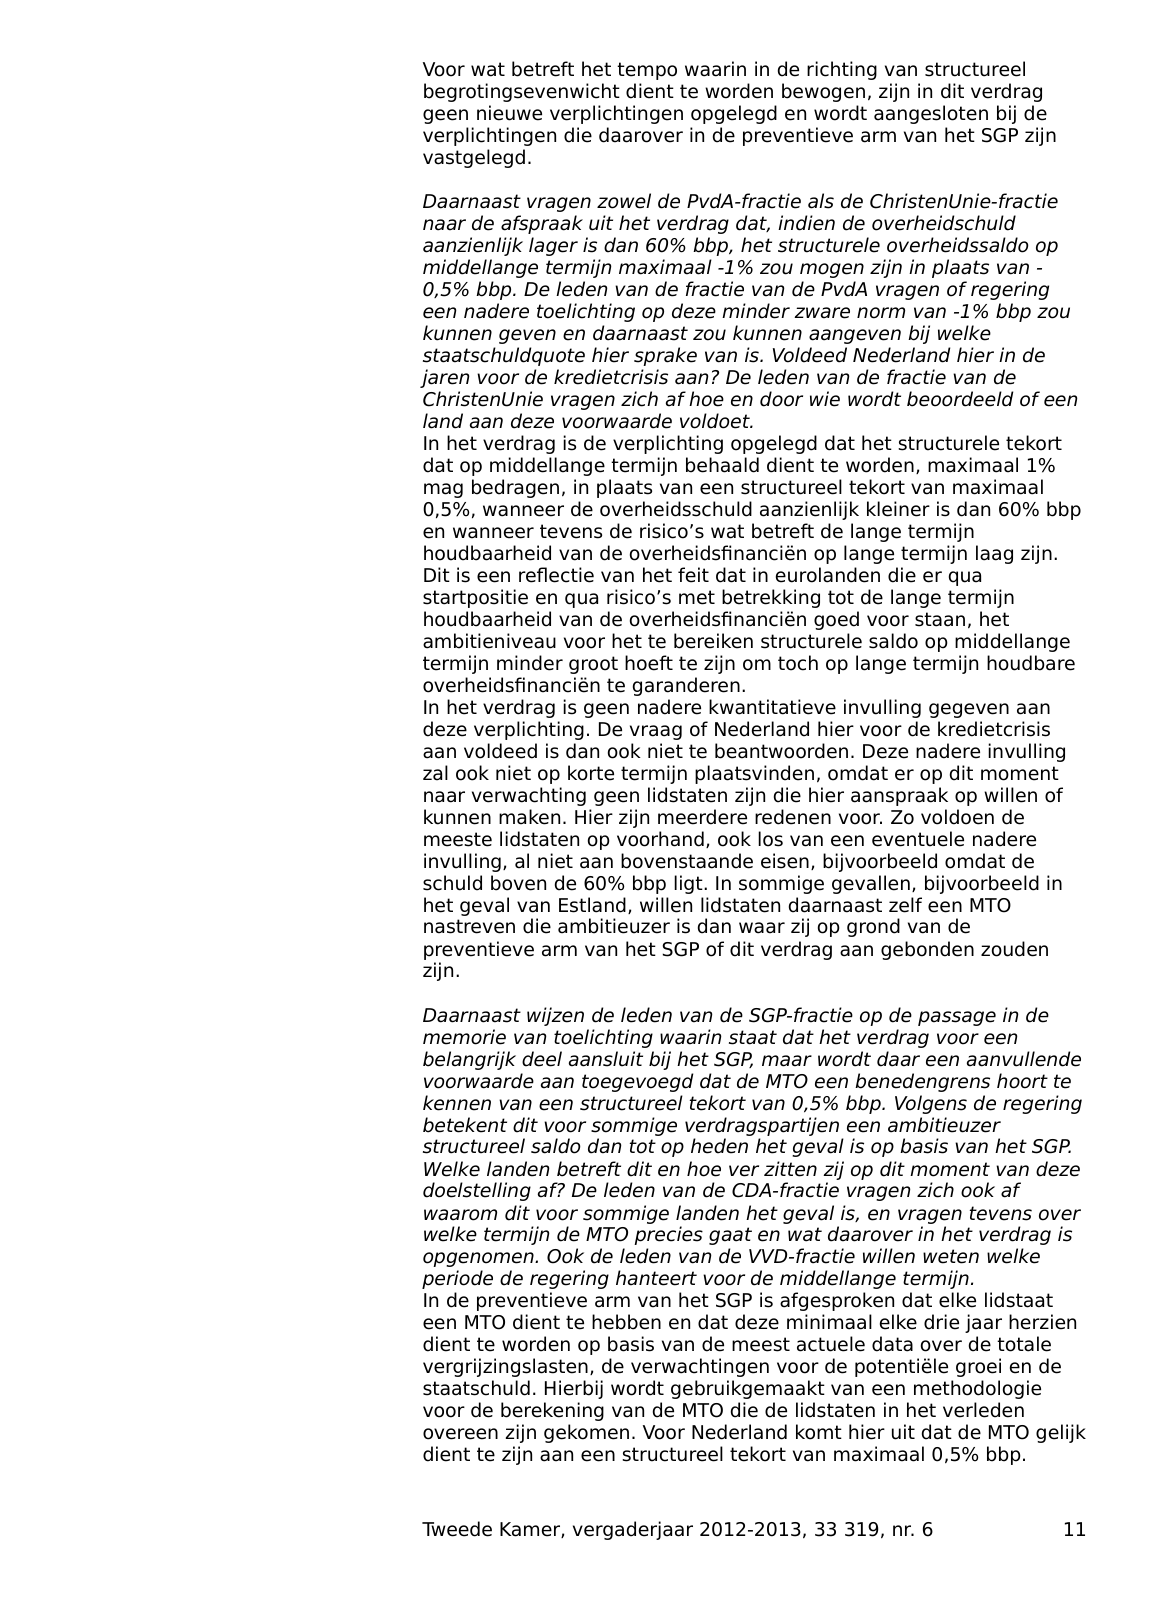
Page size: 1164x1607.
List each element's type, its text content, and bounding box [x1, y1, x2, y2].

text Daarnaast wijzen de leden van de SGP-fractie op de passage in de memorie van toelichting waarin staat dat het verdrag voor een belangrijk deel aansluit bij het SGP, maar wordt daar een aanvullende voorwaarde aan toegevoegd dat de MTO een benedengrens hoort te kennen van een structureel tekort van 0,5% bbp. Volgens de regering betekent dit voor sommige verdragspartijen een ambitieuzer structureel saldo dan tot op heden het geval is op basis van het SGP. Welke landen betreft dit en hoe ver zitten zij op dit moment van deze doelstelling af? De leden van de CDA-fractie vragen zich ook af waarom dit voor sommige landen het geval is, en vragen tevens over welke termijn de MTO precies gaat en wat daarover in het verdrag is opgenomen. Ook de leden van de VVD-fractie willen weten welke periode de regering hanteert voor de middellange termijn. [422, 1004, 1087, 1290]
text In het verdrag is geen nadere kwantitatieve invulling gegeven aan deze verplichting. De vraag of Nederland hier voor de kredietcrisis aan voldeed is dan ook niet te beantwoorden. Deze nadere invulling zal ook niet op korte termijn plaatsvinden, omdat er op dit moment naar verwachting geen lidstaten zijn die hier aanspraak op willen of kunnen maken. Hier zijn meerdere redenen voor. Zo voldoen de meeste lidstaten op voorhand, ook los van een eventuele nadere invulling, al niet aan bovenstaande eisen, bijvoorbeeld omdat de schuld boven de 60% bbp ligt. In sommige gevallen, bijvoorbeeld in het geval van Estland, willen lidstaten daarnaast zelf een MTO nastreven die ambitieuzer is dan waar zij op grond van de preventieve arm van het SGP of dit verdrag aan gebonden zouden zijn. [422, 697, 1087, 982]
text Voor wat betreft het tempo waarin in de richting van structureel begrotingsevenwicht dient te worden bewogen, zijn in dit verdrag geen nieuwe verplichtingen opgelegd en wordt aangesloten bij de verplichtingen die daarover in de preventieve arm van het SGP zijn vastgelegd. [422, 59, 1087, 169]
text In de preventieve arm van het SGP is afgesproken dat elke lidstaat een MTO dient te hebben en dat deze minimaal elke drie jaar herzien dient te worden op basis van de meest actuele data over de totale vergrijzingslasten, de verwachtingen voor de potentiële groei en de staatschuld. Hierbij wordt gebruikgemaakt van een methodologie voor de berekening van de MTO die de lidstaten in het verleden overeen zijn gekomen. Voor Nederland komt hier uit dat de MTO gelijk dient te zijn aan een structureel tekort van maximaal 0,5% bbp. [422, 1290, 1087, 1466]
text In het verdrag is de verplichting opgelegd dat het structurele tekort dat op middellange termijn behaald dient te worden, maximaal 1% mag bedragen, in plaats van een structureel tekort van maximaal 0,5%, wanneer de overheidsschuld aanzienlijk kleiner is dan 60% bbp en wanneer tevens de risico’s wat betreft de lange termijn houdbaarheid van de overheidsfinanciën op lange termijn laag zijn. Dit is een reflectie van het feit dat in eurolanden die er qua startpositie en qua risico’s met betrekking tot de lange termijn houdbaarheid van de overheidsfinanciën goed voor staan, het ambitieniveau voor het te bereiken structurele saldo op middellange termijn minder groot hoeft te zijn om toch op lange termijn houdbare overheidsfinanciën te garanderen. [422, 433, 1087, 697]
text Daarnaast vragen zowel de PvdA-fractie als de ChristenUnie-fractie naar de afspraak uit het verdrag dat, indien de overheidschuld aanzienlijk lager is dan 60% bbp, het structurele overheidssaldo op middellange termijn maximaal -1% zou mogen zijn in plaats van -0,5% bbp. De leden van de fractie van de PvdA vragen of regering een nadere toelichting op deze minder zware norm van -1% bbp zou kunnen geven en daarnaast zou kunnen aangeven bij welke staatschuldquote hier sprake van is. Voldeed Nederland hier in de jaren voor de kredietcrisis aan? De leden van de fractie van de ChristenUnie vragen zich af hoe en door wie wordt beoordeeld of een land aan deze voorwaarde voldoet. [422, 191, 1087, 433]
